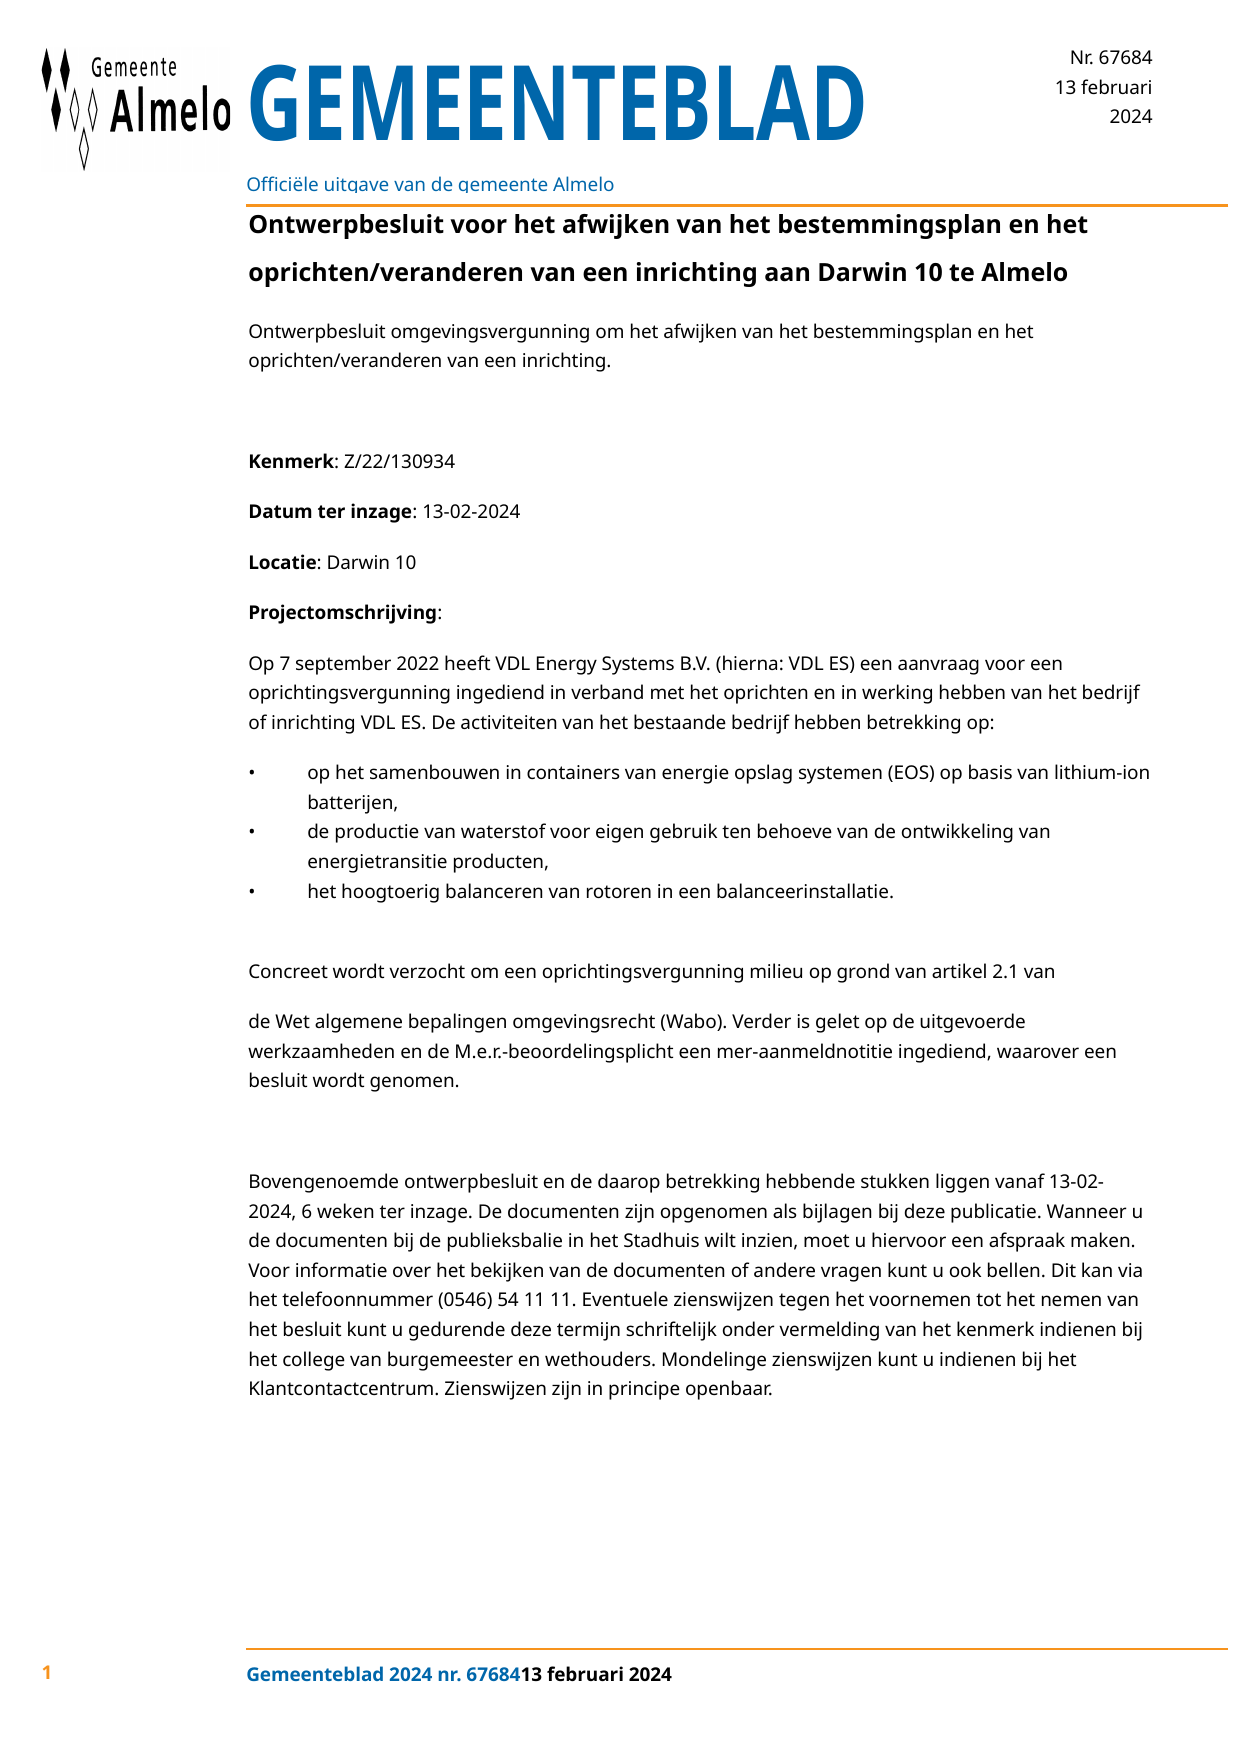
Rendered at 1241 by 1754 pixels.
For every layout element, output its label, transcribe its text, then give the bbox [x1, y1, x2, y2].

text de Wet algemene bepalingen omgevingsrecht (Wabo). Verder is gelet op de uitgevoerde werkzaamheden en de M.e.r.-beoordelingsplicht een mer-aanmeldnotitie ingediend, waarover een besluit wordt genomen. [248, 1008, 1152, 1093]
text Ontwerpbesluit voor het afwijken van het bestemmingsplan en het oprichten/veranderen van een inrichting aan Darwin 10 te Almelo [248, 207, 1152, 288]
text Locatie: Darwin 10 [248, 549, 1152, 575]
text Ontwerpbesluit omgevingsvergunning om het afwijken van het bestemmingsplan en het oprichten/veranderen van een inrichting. [248, 318, 1152, 373]
list op het samenbouwen in containers van energie opslag systemen (EOS) op basis van lithium-ion batterijen, [248, 759, 1152, 815]
text Bovengenoemde ontwerpbesluit en de daarop betrekking hebbende stukken liggen vanaf 13-02-2024, 6 weken ter inzage. De documenten zijn opgenomen als bijlagen bij deze publicatie. Wanneer u de documenten bij de publieksbalie in het Stadhuis wilt inzien, moet u hiervoor een afspraak maken. Voor informatie over het bekijken van de documenten of andere vragen kunt u ook bellen. Dit kan via het telefoonnummer (0546) 54 11 11. Eventuele zienswijzen tegen het voornemen tot het nemen van het besluit kunt u gedurende deze termijn schriftelijk onder vermelding van het kenmerk indienen bij het college van burgemeester en wethouders. Mondelinge zienswijzen kunt u indienen bij het Klantcontactcentrum. Zienswijzen zijn in principe openbaar. [248, 1168, 1152, 1401]
text Kenmerk: Z/22/130934 [248, 448, 1152, 474]
text Concreet wordt verzocht om een oprichtingsvergunning milieu op grond van artikel 2.1 van [248, 958, 1152, 984]
list het hoogtoerig balanceren van rotoren in een balanceerinstallatie. [248, 878, 1152, 904]
text Datum ter inzage: 13-02-2024 [248, 499, 1152, 524]
list de productie van waterstof voor eigen gebruik ten behoeve van de ontwikkeling van energietransitie producten, [248, 819, 1152, 874]
text Op 7 september 2022 heeft VDL Energy Systems B.V. (hierna: VDL ES) een aanvraag voor een oprichtingsvergunning ingediend in verband met het oprichten en in werking hebben van het bedrijf of inrichting VDL ES. De activiteiten van het bestaande bedrijf hebben betrekking op: [248, 650, 1152, 735]
text Projectomschrijving: [248, 599, 1152, 625]
picture [41, 47, 231, 172]
